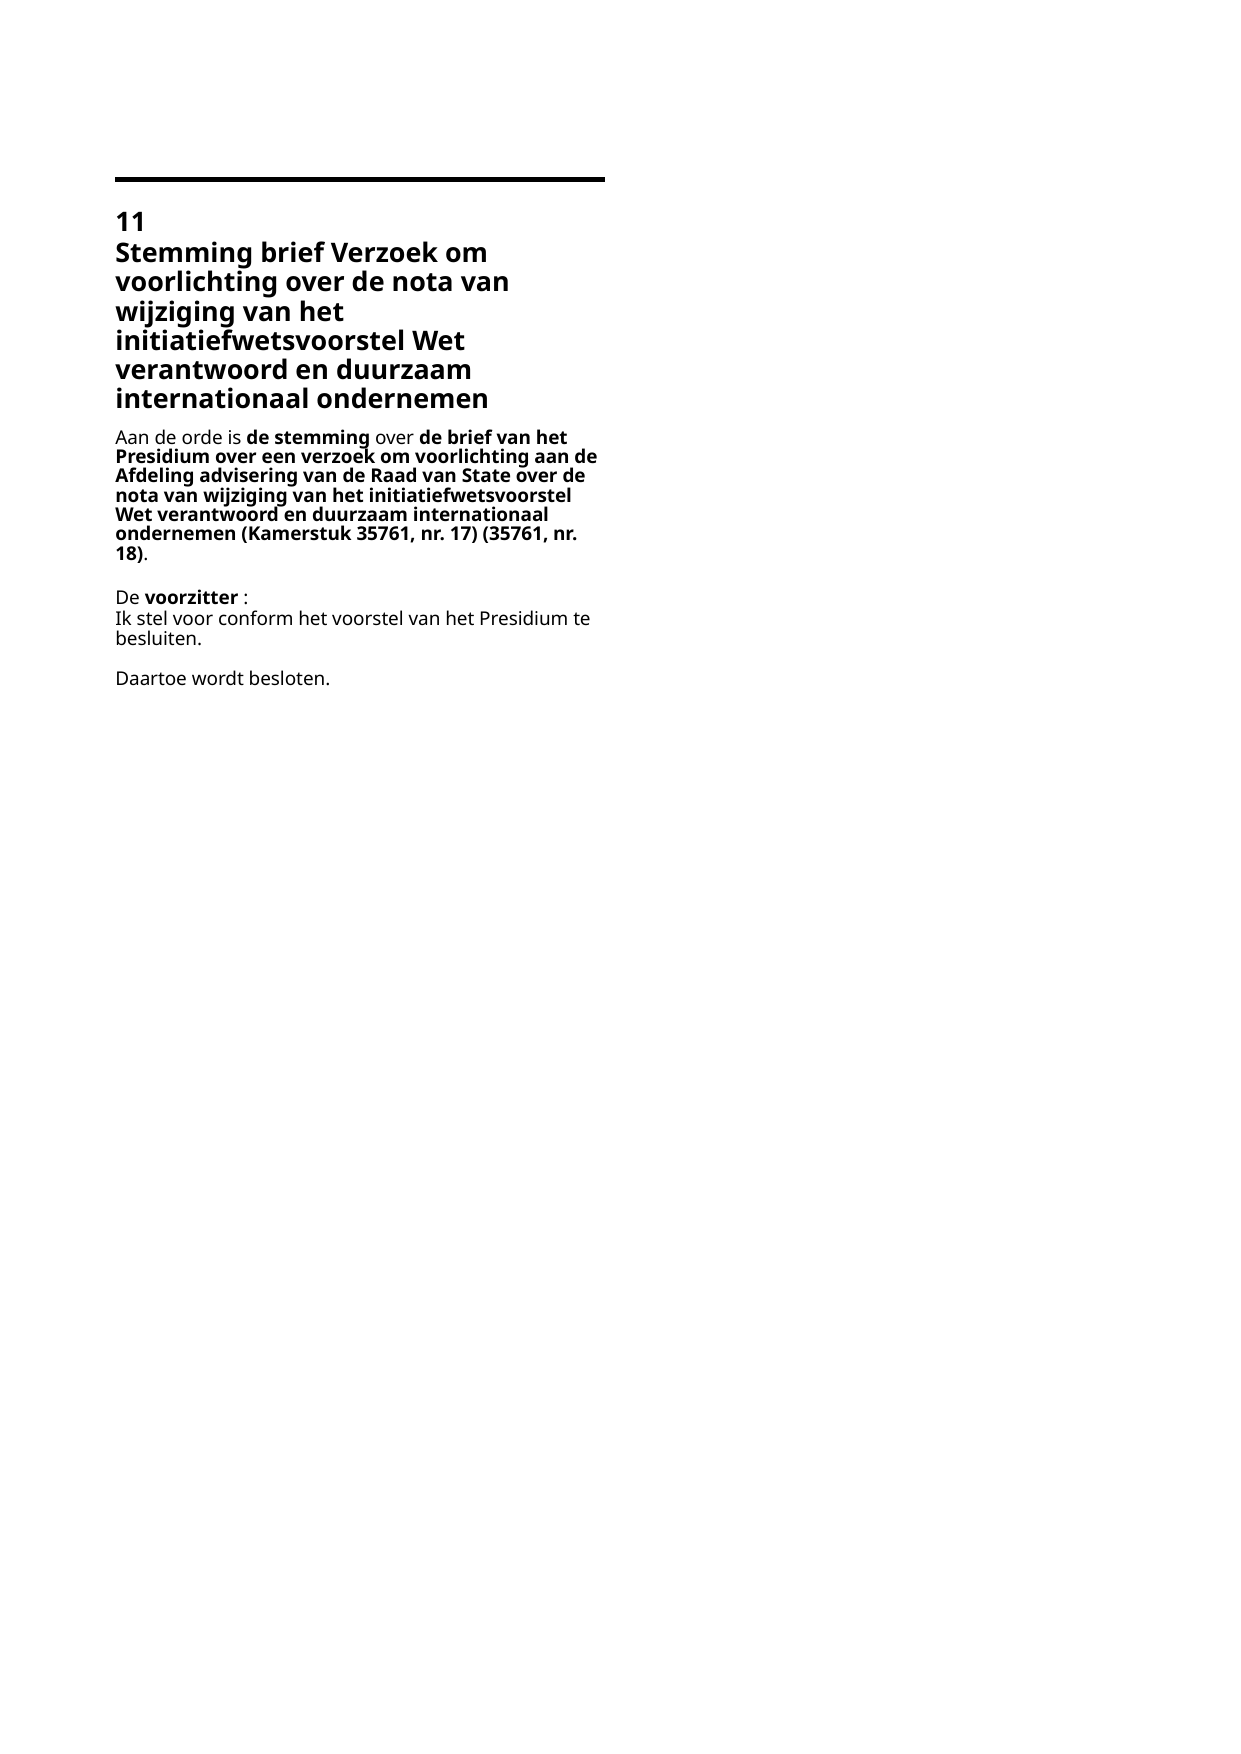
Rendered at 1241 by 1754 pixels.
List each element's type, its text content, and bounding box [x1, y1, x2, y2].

text Stemming brief Verzoek om voorlichting over de nota van wijziging van het initiatiefwetsvoorstel Wet verantwoord en duurzaam internationaal ondernemen [115, 239, 605, 429]
text Daartoe wordt besloten. [115, 670, 605, 689]
text Aan de orde is de stemming over de brief van het Presidium over een verzoek om voorlichting aan de Afdeling advisering van de Raad van State over de nota van wijziging van het initiatiefwetsvoorstel Wet verantwoord en duurzaam internationaal ondernemen (Kamerstuk 35761, nr. 17) (35761, nr. 18). [115, 429, 605, 564]
text De voorzitter : [115, 584, 605, 610]
text Ik stel voor conform het voorstel van het Presidium te besluiten. [115, 610, 605, 649]
text 11 [115, 203, 605, 239]
